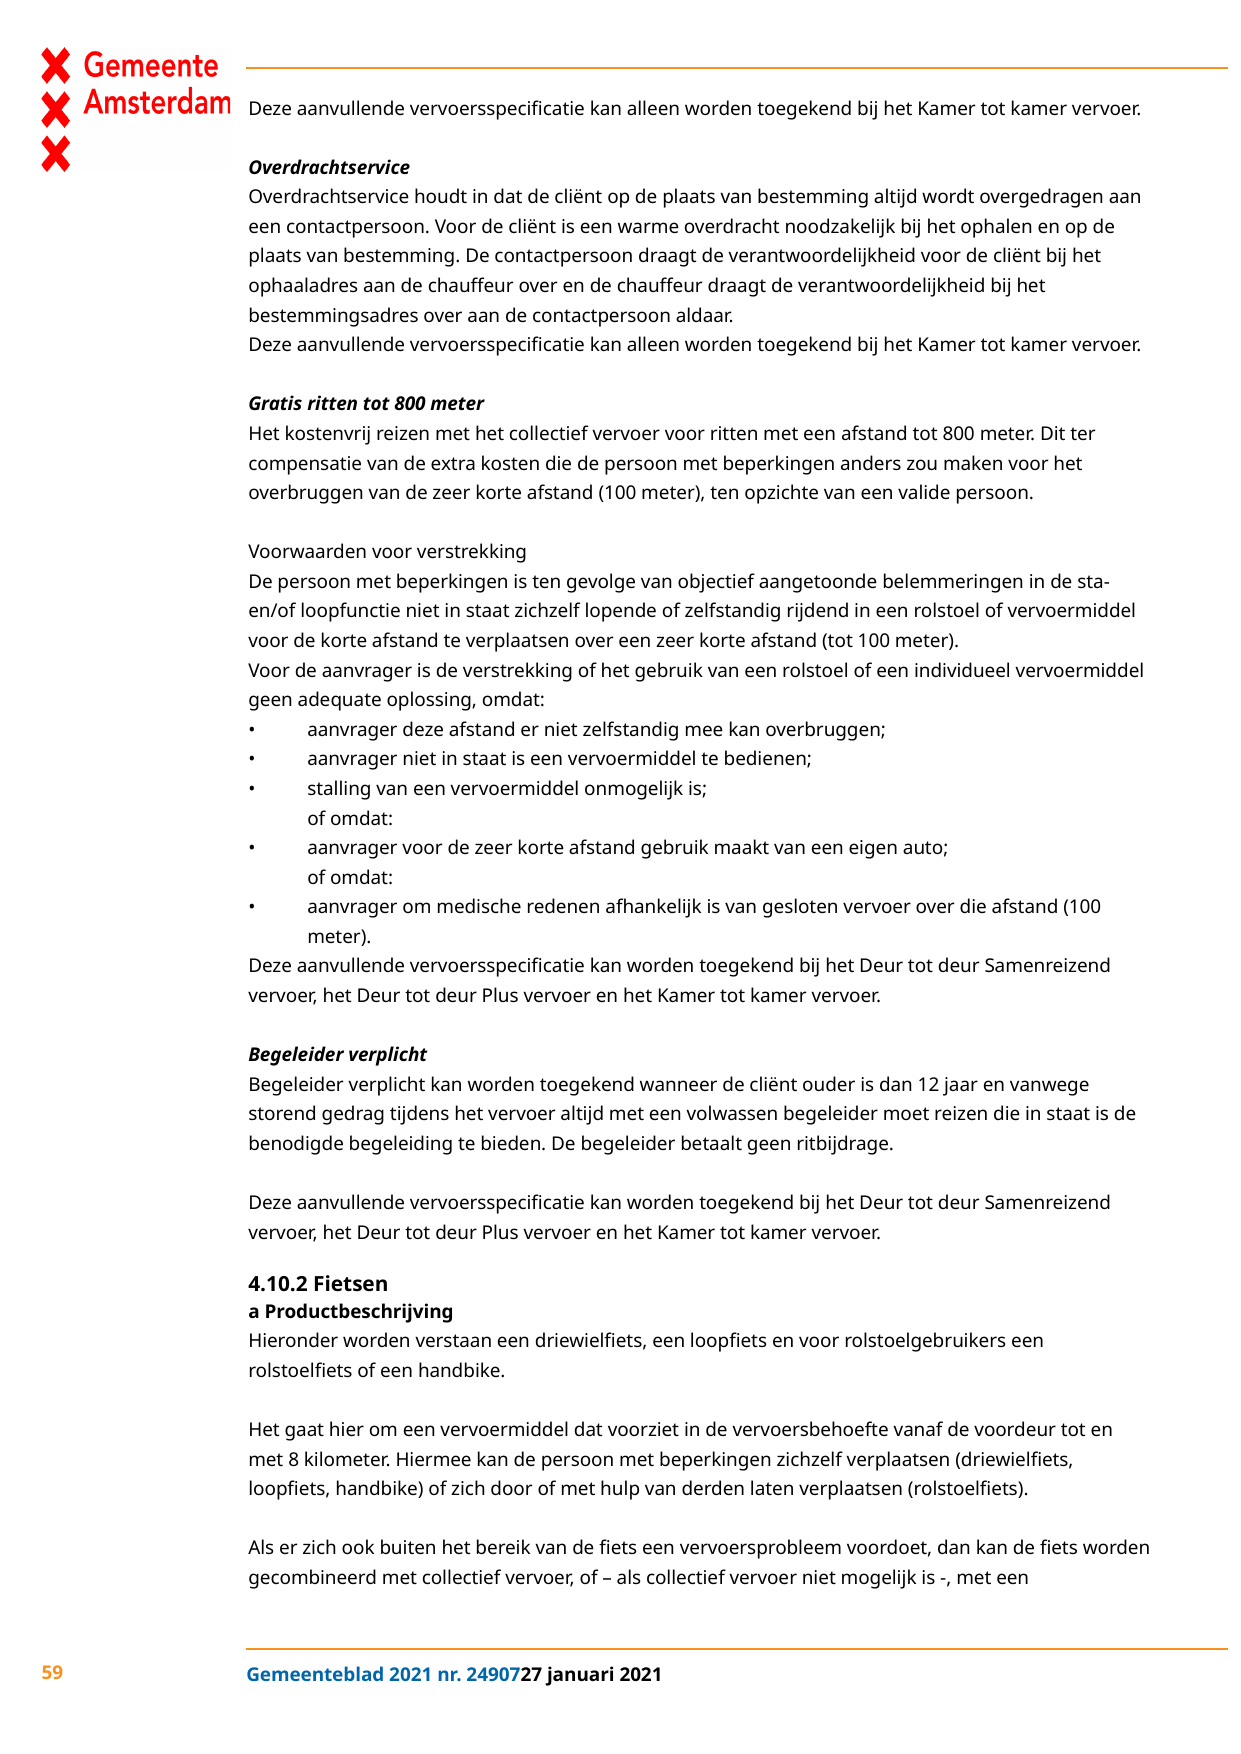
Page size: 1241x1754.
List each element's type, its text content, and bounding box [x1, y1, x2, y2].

text Begeleider verplicht [248, 1041, 1152, 1067]
list stalling van een vervoermiddel onmogelijk is; [248, 775, 1152, 801]
text Voor de aanvrager is de verstrekking of het gebruik van een rolstoel of een individueel vervoermiddel geen adequate oplossing, omdat: [248, 657, 1152, 712]
list aanvrager deze afstand er niet zelfstandig mee kan overbruggen; [248, 716, 1152, 742]
text Overdrachtservice [248, 154, 1152, 180]
text Deze aanvullende vervoersspecificatie kan alleen worden toegekend bij het Kamer tot kamer vervoer. [248, 95, 1152, 121]
text Als er zich ook buiten het bereik van de fiets een vervoersprobleem voordoet, dan kan de fiets worden gecombineerd met collectief vervoer, of – als collectief vervoer niet mogelijk is -, met een [248, 1534, 1152, 1590]
list of omdat: [248, 864, 1152, 890]
text Deze aanvullende vervoersspecificatie kan alleen worden toegekend bij het Kamer tot kamer vervoer. [248, 331, 1152, 357]
list aanvrager om medische redenen afhankelijk is van gesloten vervoer over die afstand (100 meter). [248, 893, 1152, 949]
text Het gaat hier om een vervoermiddel dat voorziet in de vervoersbehoefte vanaf de voordeur tot en met 8 kilometer. Hiermee kan de persoon met beperkingen zichzelf verplaatsen (driewielfiets, loopfiets, handbike) of zich door of met hulp van derden laten verplaatsen (rolstoelfiets). [248, 1416, 1152, 1501]
text 4.10.2 Fietsen [248, 1269, 1152, 1298]
picture [41, 47, 231, 172]
list of omdat: [248, 805, 1152, 831]
text Deze aanvullende vervoersspecificatie kan worden toegekend bij het Deur tot deur Samenreizend vervoer, het Deur tot deur Plus vervoer en het Kamer tot kamer vervoer. [248, 1189, 1152, 1245]
text Deze aanvullende vervoersspecificatie kan worden toegekend bij het Deur tot deur Samenreizend vervoer, het Deur tot deur Plus vervoer en het Kamer tot kamer vervoer. [248, 953, 1152, 1008]
text Voorwaarden voor verstrekking [248, 538, 1152, 564]
list aanvrager voor de zeer korte afstand gebruik maakt van een eigen auto; [248, 834, 1152, 860]
text Gratis ritten tot 800 meter [248, 391, 1152, 416]
text Het kostenvrij reizen met het collectief vervoer voor ritten met een afstand tot 800 meter. Dit ter compensatie van de extra kosten die de persoon met beperkingen anders zou maken voor het overbruggen van de zeer korte afstand (100 meter), ten opzichte van een valide persoon. [248, 420, 1152, 505]
text Overdrachtservice houdt in dat de cliënt op de plaats van bestemming altijd wordt overgedragen aan een contactpersoon. Voor de cliënt is een warme overdracht noodzakelijk bij het ophalen en op de plaats van bestemming. De contactpersoon draagt de verantwoordelijkheid voor de cliënt bij het ophaaladres aan de chauffeur over en de chauffeur draagt de verantwoordelijkheid bij het bestemmingsadres over aan de contactpersoon aldaar. [248, 183, 1152, 328]
text Hieronder worden verstaan een driewielfiets, een loopfiets en voor rolstoelgebruikers een rolstoelfiets of een handbike. [248, 1327, 1152, 1383]
text Begeleider verplicht kan worden toegekend wanneer de cliënt ouder is dan 12 jaar en vanwege storend gedrag tijdens het vervoer altijd met een volwassen begeleider moet reizen die in staat is de benodigde begeleiding te bieden. De begeleider betaalt geen ritbijdrage. [248, 1071, 1152, 1156]
text De persoon met beperkingen is ten gevolge van objectief aangetoonde belemmeringen in de sta- en/of loopfunctie niet in staat zichzelf lopende of zelfstandig rijdend in een rolstoel of vervoermiddel voor de korte afstand te verplaatsen over een zeer korte afstand (tot 100 meter). [248, 568, 1152, 653]
text a Productbeschrijving [248, 1298, 1152, 1323]
list aanvrager niet in staat is een vervoermiddel te bedienen; [248, 746, 1152, 771]
